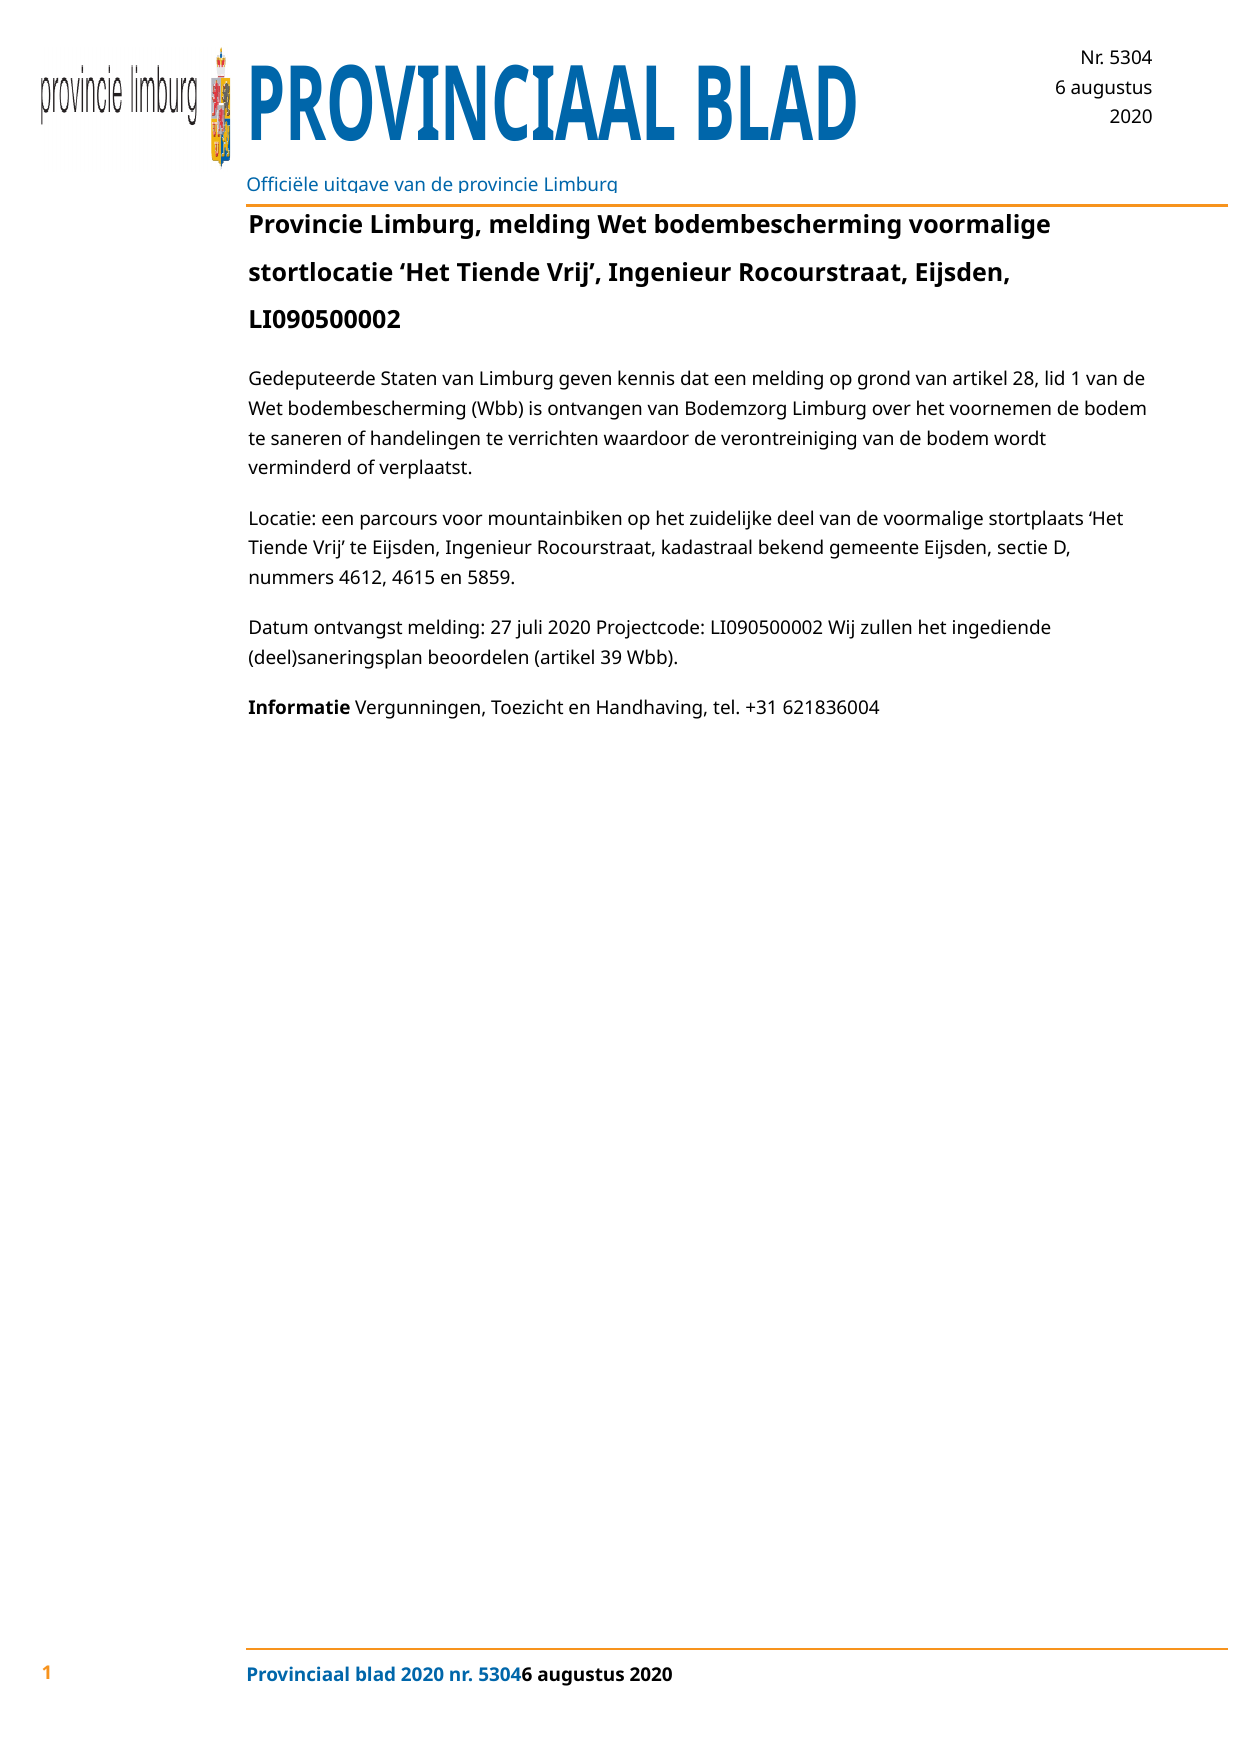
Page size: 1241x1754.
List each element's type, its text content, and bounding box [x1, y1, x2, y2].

text Gedeputeerde Staten van Limburg geven kennis dat een melding op grond van artikel 28, lid 1 van de Wet bodembescherming (Wbb) is ontvangen van Bodemzorg Limburg over het voornemen de bodem te saneren of handelingen te verrichten waardoor de verontreiniging van de bodem wordt verminderd of verplaatst. [248, 366, 1152, 480]
text Locatie: een parcours voor mountainbiken op het zuidelijke deel van de voormalige stortplaats ‘Het Tiende Vrij’ te Eijsden, Ingenieur Rocourstraat, kadastraal bekend gemeente Eijsden, sectie D, nummers 4612, 4615 en 5859. [248, 505, 1152, 589]
text Informatie Vergunningen, Toezicht en Handhaving, tel. +31 621836004 [248, 694, 1152, 720]
picture [41, 47, 231, 172]
text Datum ontvangst melding: 27 juli 2020 Projectcode: LI090500002 Wij zullen het ingediende (deel)saneringsplan beoordelen (artikel 39 Wbb). [248, 614, 1152, 669]
text Provincie Limburg, melding Wet bodembescherming voormalige stortlocatie ‘Het Tiende Vrij’, Ingenieur Rocourstraat, Eijsden, LI090500002 [248, 207, 1152, 336]
